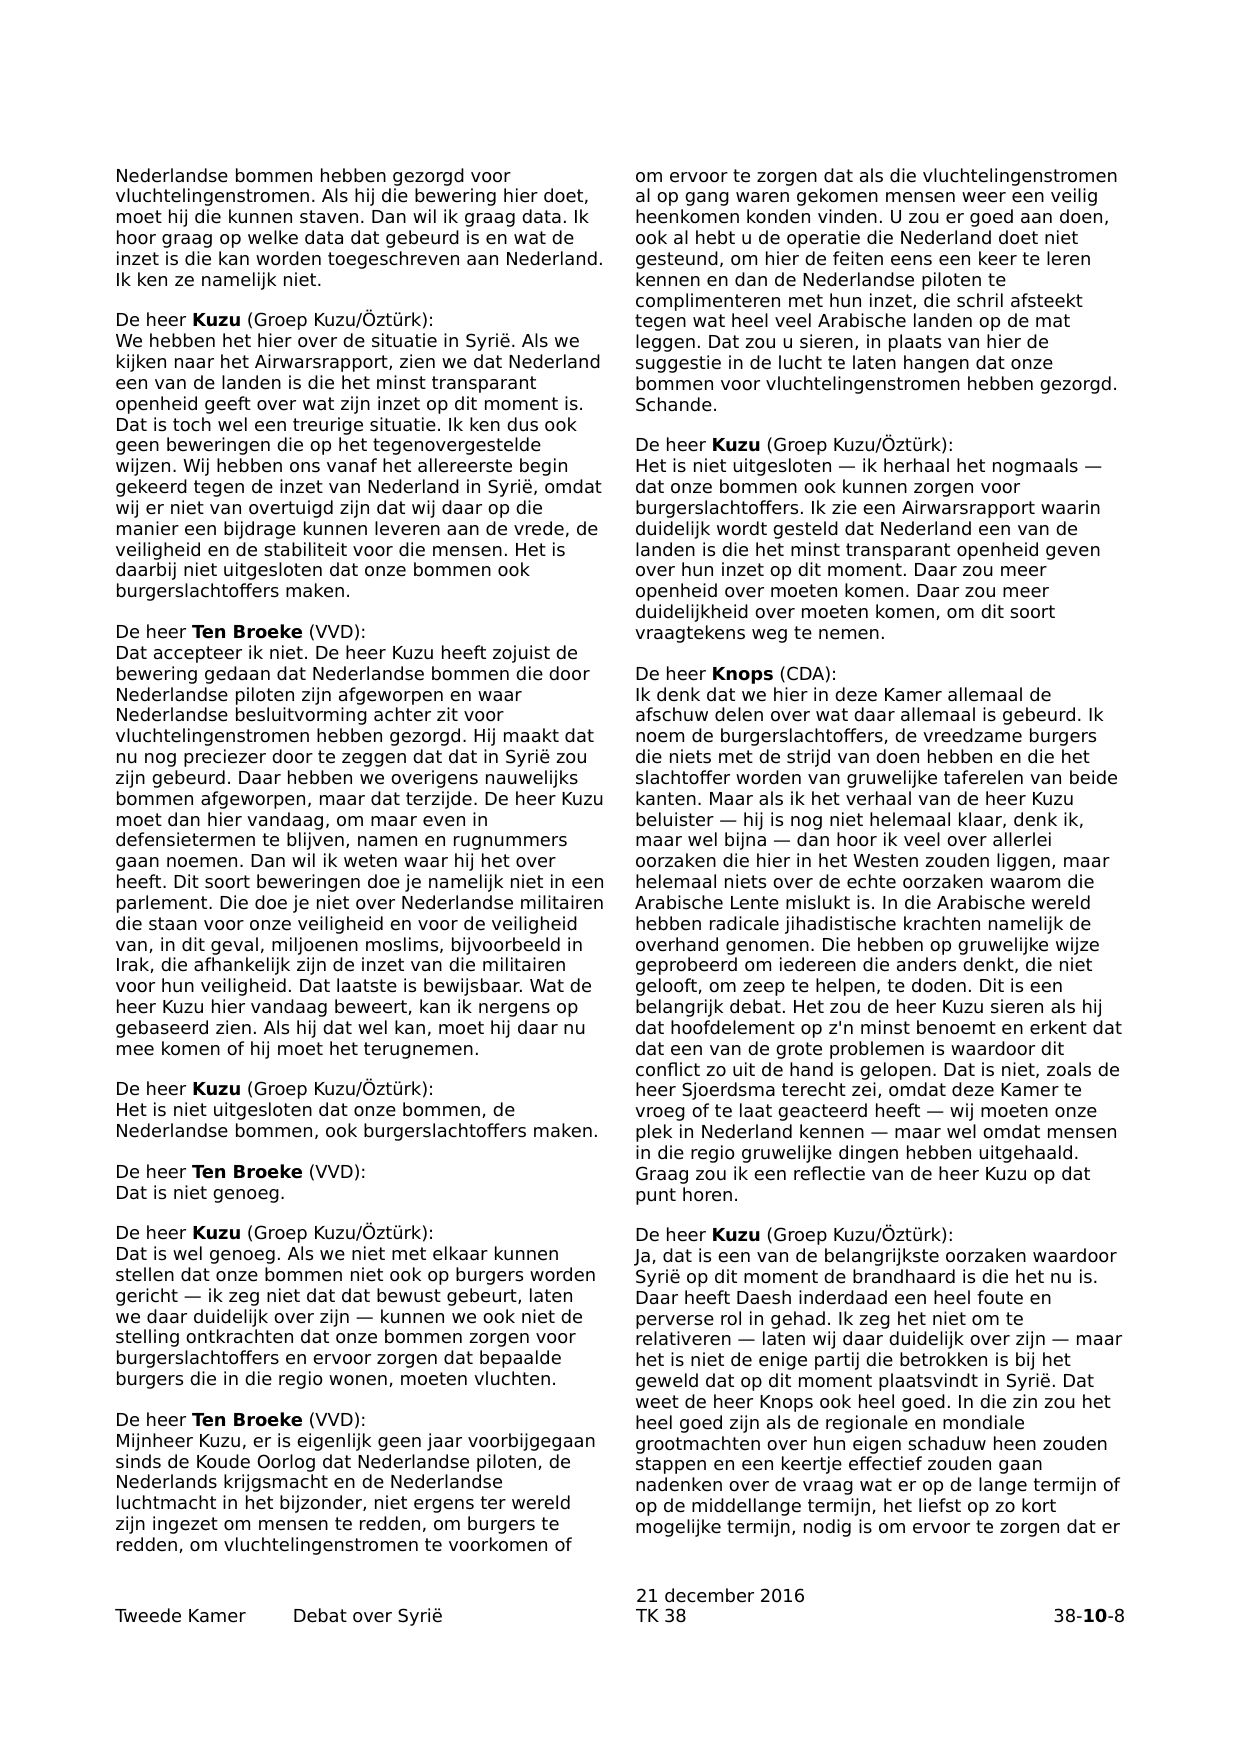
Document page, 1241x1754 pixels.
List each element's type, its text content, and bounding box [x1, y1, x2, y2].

text De heer Kuzu (Groep Kuzu/Öztürk): [115, 1223, 605, 1244]
text De heer Kuzu (Groep Kuzu/Öztürk): [115, 1079, 605, 1100]
text De heer Ten Broeke (VVD): [115, 1410, 605, 1431]
text De heer Ten Broeke (VVD): [115, 622, 605, 643]
text Ja, dat is een van de belangrijkste oorzaken waardoor Syrië op dit moment de brandhaard is die het nu is. Daar heeft Daesh inderdaad een heel foute en perverse rol in gehad. Ik zeg het niet om te relativeren — laten wij daar duidelijk over zijn — maar het is niet de enige partij die betrokken is bij het geweld dat op dit moment plaatsvindt in Syrië. Dat weet de heer Knops ook heel goed. In die zin zou het heel goed zijn als de regionale en mondiale grootmachten over hun eigen schaduw heen zouden stappen en een keertje effectief zouden gaan nadenken over de vraag wat er op de lange termijn of op de middellange termijn, het liefst op zo kort mogelijke termijn, nodig is om ervoor te zorgen dat er [635, 1246, 1125, 1537]
text om ervoor te zorgen dat als die vluchtelingenstromen al op gang waren gekomen mensen weer een veilig heenkomen konden vinden. U zou er goed aan doen, ook al hebt u de operatie die Nederland doet niet gesteund, om hier de feiten eens een keer te leren kennen en dan de Nederlandse piloten te complimenteren met hun inzet, die schril afsteekt tegen wat heel veel Arabische landen op de mat leggen. Dat zou u sieren, in plaats van hier de suggestie in de lucht te laten hangen dat onze bommen voor vluchtelingenstromen hebben gezorgd. Schande. [635, 165, 1125, 415]
text Nederlandse bommen hebben gezorgd voor vluchtelingenstromen. Als hij die bewering hier doet, moet hij die kunnen staven. Dan wil ik graag data. Ik hoor graag op welke data dat gebeurd is en wat de inzet is die kan worden toegeschreven aan Nederland. Ik ken ze namelijk niet. [115, 165, 605, 290]
text Dat accepteer ik niet. De heer Kuzu heeft zojuist de bewering gedaan dat Nederlandse bommen die door Nederlandse piloten zijn afgeworpen en waar Nederlandse besluitvorming achter zit voor vluchtelingenstromen hebben gezorgd. Hij maakt dat nu nog preciezer door te zeggen dat dat in Syrië zou zijn gebeurd. Daar hebben we overigens nauwelijks bommen afgeworpen, maar dat terzijde. De heer Kuzu moet dan hier vandaag, om maar even in defensietermen te blijven, namen en rugnummers gaan noemen. Dan wil ik weten waar hij het over heeft. Dit soort beweringen doe je namelijk niet in een parlement. Die doe je niet over Nederlandse militairen die staan voor onze veiligheid en voor de veiligheid van, in dit geval, miljoenen moslims, bijvoorbeeld in Irak, die afhankelijk zijn de inzet van die militairen voor hun veiligheid. Dat laatste is bewijsbaar. Wat de heer Kuzu hier vandaag beweert, kan ik nergens op gebaseerd zien. Als hij dat wel kan, moet hij daar nu mee komen of hij moet het terugnemen. [115, 643, 605, 1059]
text We hebben het hier over de situatie in Syrië. Als we kijken naar het Airwarsrapport, zien we dat Nederland een van de landen is die het minst transparant openheid geeft over wat zijn inzet op dit moment is. Dat is toch wel een treurige situatie. Ik ken dus ook geen beweringen die op het tegenovergestelde wijzen. Wij hebben ons vanaf het allereerste begin gekeerd tegen de inzet van Nederland in Syrië, omdat wij er niet van overtuigd zijn dat wij daar op die manier een bijdrage kunnen leveren aan de vrede, de veiligheid en de stabiliteit voor die mensen. Het is daarbij niet uitgesloten dat onze bommen ook burgerslachtoffers maken. [115, 331, 605, 602]
text Het is niet uitgesloten — ik herhaal het nogmaals — dat onze bommen ook kunnen zorgen voor burgerslachtoffers. Ik zie een Airwarsrapport waarin duidelijk wordt gesteld dat Nederland een van de landen is die het minst transparant openheid geven over hun inzet op dit moment. Daar zou meer openheid over moeten komen. Daar zou meer duidelijkheid over moeten komen, om dit soort vraagtekens weg te nemen. [635, 456, 1125, 643]
text Dat is niet genoeg. [115, 1182, 605, 1203]
text Dat is wel genoeg. Als we niet met elkaar kunnen stellen dat onze bommen niet ook op burgers worden gericht — ik zeg niet dat dat bewust gebeurt, laten we daar duidelijk over zijn — kunnen we ook niet de stelling ontkrachten dat onze bommen zorgen voor burgerslachtoffers en ervoor zorgen dat bepaalde burgers die in die regio wonen, moeten vluchten. [115, 1244, 605, 1390]
text De heer Kuzu (Groep Kuzu/Öztürk): [635, 435, 1125, 456]
text De heer Knops (CDA): [635, 663, 1125, 684]
text Het is niet uitgesloten dat onze bommen, de Nederlandse bommen, ook burgerslachtoffers maken. [115, 1100, 605, 1142]
text De heer Kuzu (Groep Kuzu/Öztürk): [115, 310, 605, 331]
text Mijnheer Kuzu, er is eigenlijk geen jaar voorbijgegaan sinds de Koude Oorlog dat Nederlandse piloten, de Nederlands krijgsmacht en de Nederlandse luchtmacht in het bijzonder, niet ergens ter wereld zijn ingezet om mensen te redden, om burgers te redden, om vluchtelingenstromen te voorkomen of [115, 1431, 605, 1556]
text De heer Kuzu (Groep Kuzu/Öztürk): [635, 1225, 1125, 1246]
text Ik denk dat we hier in deze Kamer allemaal de afschuw delen over wat daar allemaal is gebeurd. Ik noem de burgerslachtoffers, de vreedzame burgers die niets met de strijd van doen hebben en die het slachtoffer worden van gruwelijke taferelen van beide kanten. Maar als ik het verhaal van de heer Kuzu beluister — hij is nog niet helemaal klaar, denk ik, maar wel bijna — dan hoor ik veel over allerlei oorzaken die hier in het Westen zouden liggen, maar helemaal niets over de echte oorzaken waarom die Arabische Lente mislukt is. In die Arabische wereld hebben radicale jihadistische krachten namelijk de overhand genomen. Die hebben op gruwelijke wijze geprobeerd om iedereen die anders denkt, die niet gelooft, om zeep te helpen, te doden. Dit is een belangrijk debat. Het zou de heer Kuzu sieren als hij dat hoofdelement op z'n minst benoemt en erkent dat dat een van de grote problemen is waardoor dit conflict zo uit de hand is gelopen. Dat is niet, zoals de heer Sjoerdsma terecht zei, omdat deze Kamer te vroeg of te laat geacteerd heeft — wij moeten onze plek in Nederland kennen — maar wel omdat mensen in die regio gruwelijke dingen hebben uitgehaald. Graag zou ik een reflectie van de heer Kuzu op dat punt horen. [635, 684, 1125, 1205]
text De heer Ten Broeke (VVD): [115, 1162, 605, 1182]
